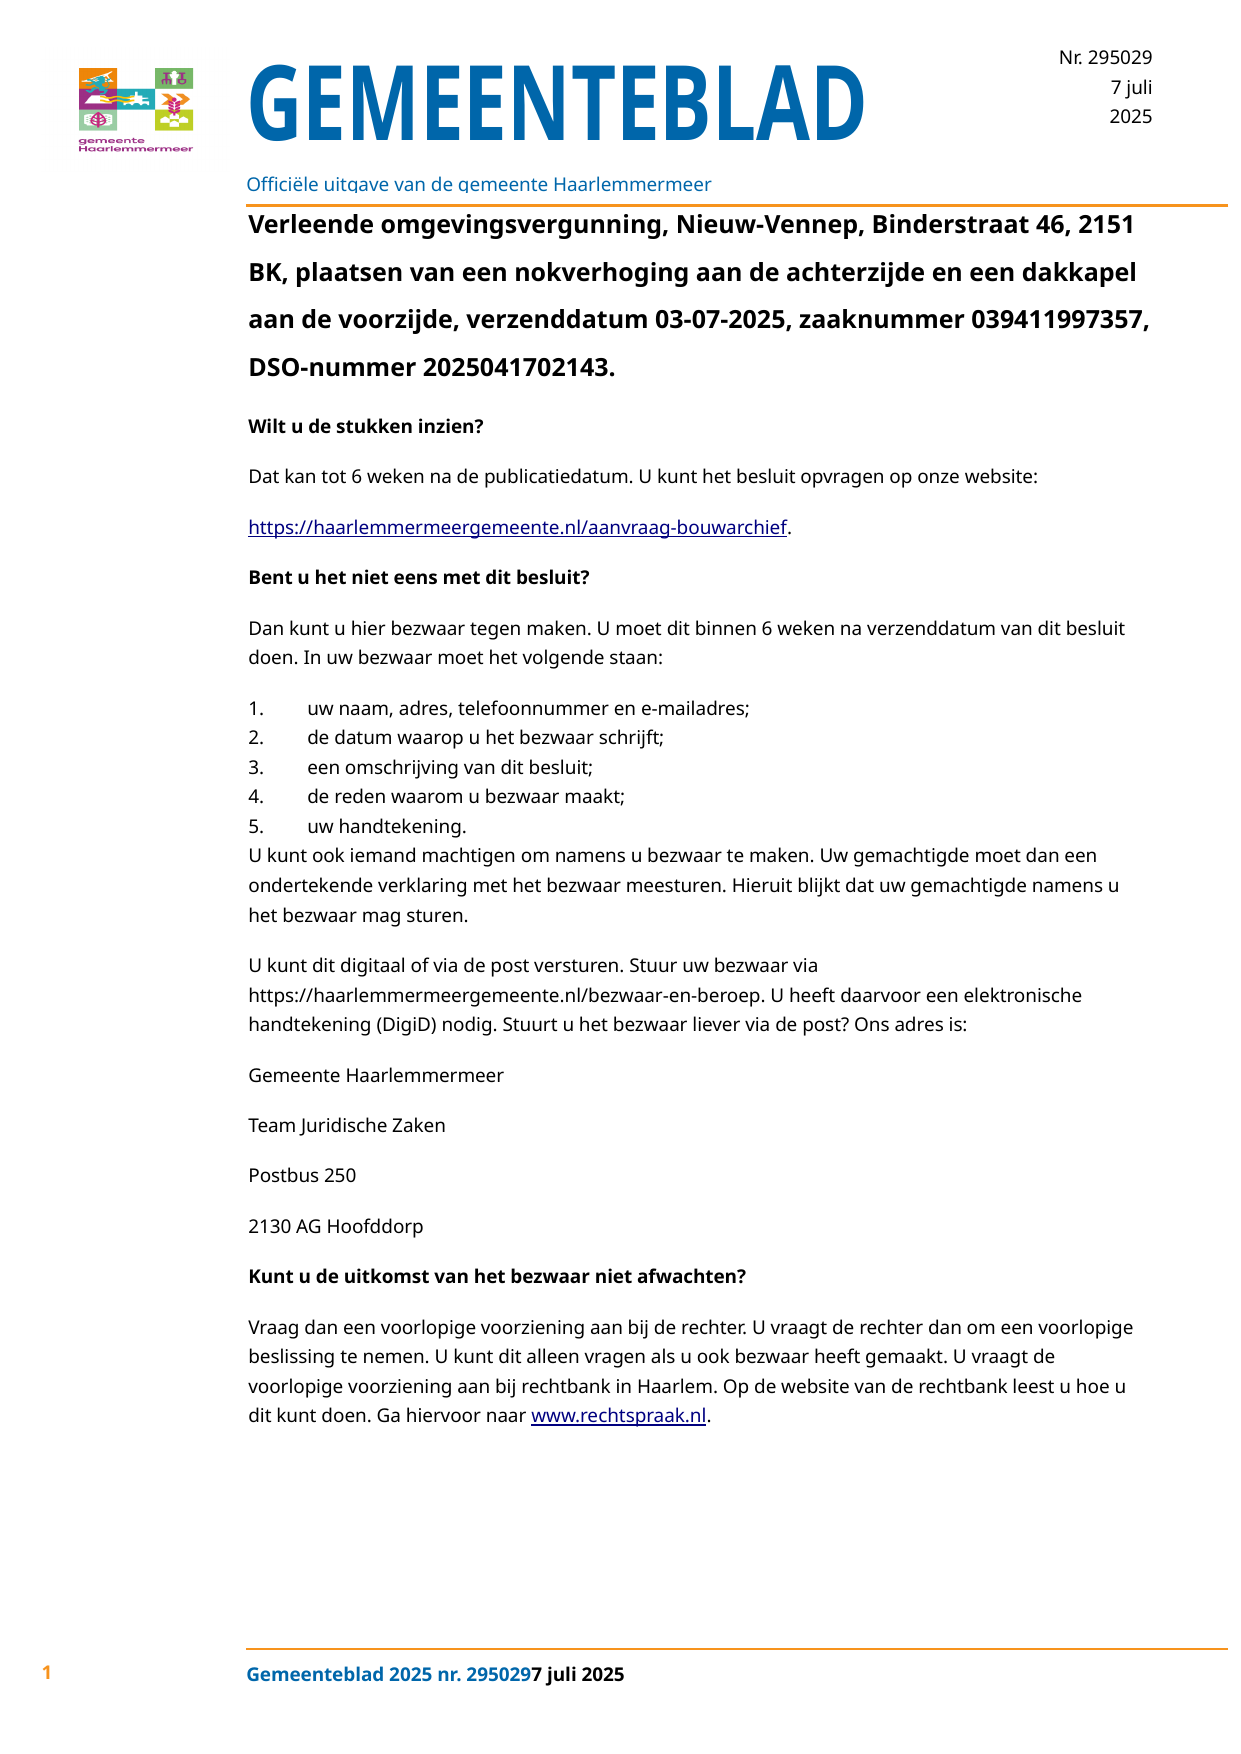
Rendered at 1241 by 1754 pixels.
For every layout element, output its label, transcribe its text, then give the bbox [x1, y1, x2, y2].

picture [41, 47, 231, 172]
text Verleende omgevingsvergunning, Nieuw-Vennep, Binderstraat 46, 2151 BK, plaatsen van een nokverhoging aan de achterzijde en een dakkapel aan de voorzijde, verzenddatum 03-07-2025, zaaknummer 039411997357, DSO-nummer 2025041702143. [248, 207, 1152, 384]
text Kunt u de uitkomst van het bezwaar niet afwachten? [248, 1263, 1152, 1289]
list uw handtekening. [248, 813, 1152, 839]
text Postbus 250 [248, 1163, 1152, 1188]
text 2130 AG Hoofddorp [248, 1213, 1152, 1239]
list de datum waarop u het bezwaar schrijft; [248, 724, 1152, 750]
text U kunt ook iemand machtigen om namens u bezwaar te maken. Uw gemachtigde moet dan een ondertekende verklaring met het bezwaar meesturen. Hieruit blijkt dat uw gemachtigde namens u het bezwaar mag sturen. [248, 843, 1152, 928]
list een omschrijving van dit besluit; [248, 754, 1152, 780]
text Bent u het niet eens met dit besluit? [248, 564, 1152, 590]
text Wilt u de stukken inzien? [248, 413, 1152, 439]
text Team Juridische Zaken [248, 1112, 1152, 1138]
text Dat kan tot 6 weken na de publicatiedatum. U kunt het besluit opvragen op onze website: [248, 463, 1152, 489]
text U kunt dit digitaal of via de post versturen. Stuur uw bezwaar via https://haarlemmermeergemeente.nl/bezwaar-en-beroep. U heeft daarvoor een elektronische handtekening (DigiD) nodig. Stuurt u het bezwaar liever via de post? Ons adres is: [248, 952, 1152, 1037]
text Dan kunt u hier bezwaar tegen maken. U moet dit binnen 6 weken na verzenddatum van dit besluit doen. In uw bezwaar moet het volgende staan: [248, 615, 1152, 670]
text https://haarlemmermeergemeente.nl/aanvraag-bouwarchief. [248, 514, 1152, 540]
list de reden waarom u bezwaar maakt; [248, 783, 1152, 809]
list uw naam, adres, telefoonnummer en e-mailadres; [248, 695, 1152, 721]
text Vraag dan een voorlopige voorziening aan bij de rechter. U vraagt de rechter dan om een voorlopige beslissing te nemen. U kunt dit alleen vragen als u ook bezwaar heeft gemaakt. U vraagt de voorlopige voorziening aan bij rechtbank in Haarlem. Op de website van de rechtbank leest u hoe u dit kunt doen. Ga hiervoor naar www.rechtspraak.nl. [248, 1314, 1152, 1428]
text Gemeente Haarlemmermeer [248, 1062, 1152, 1088]
